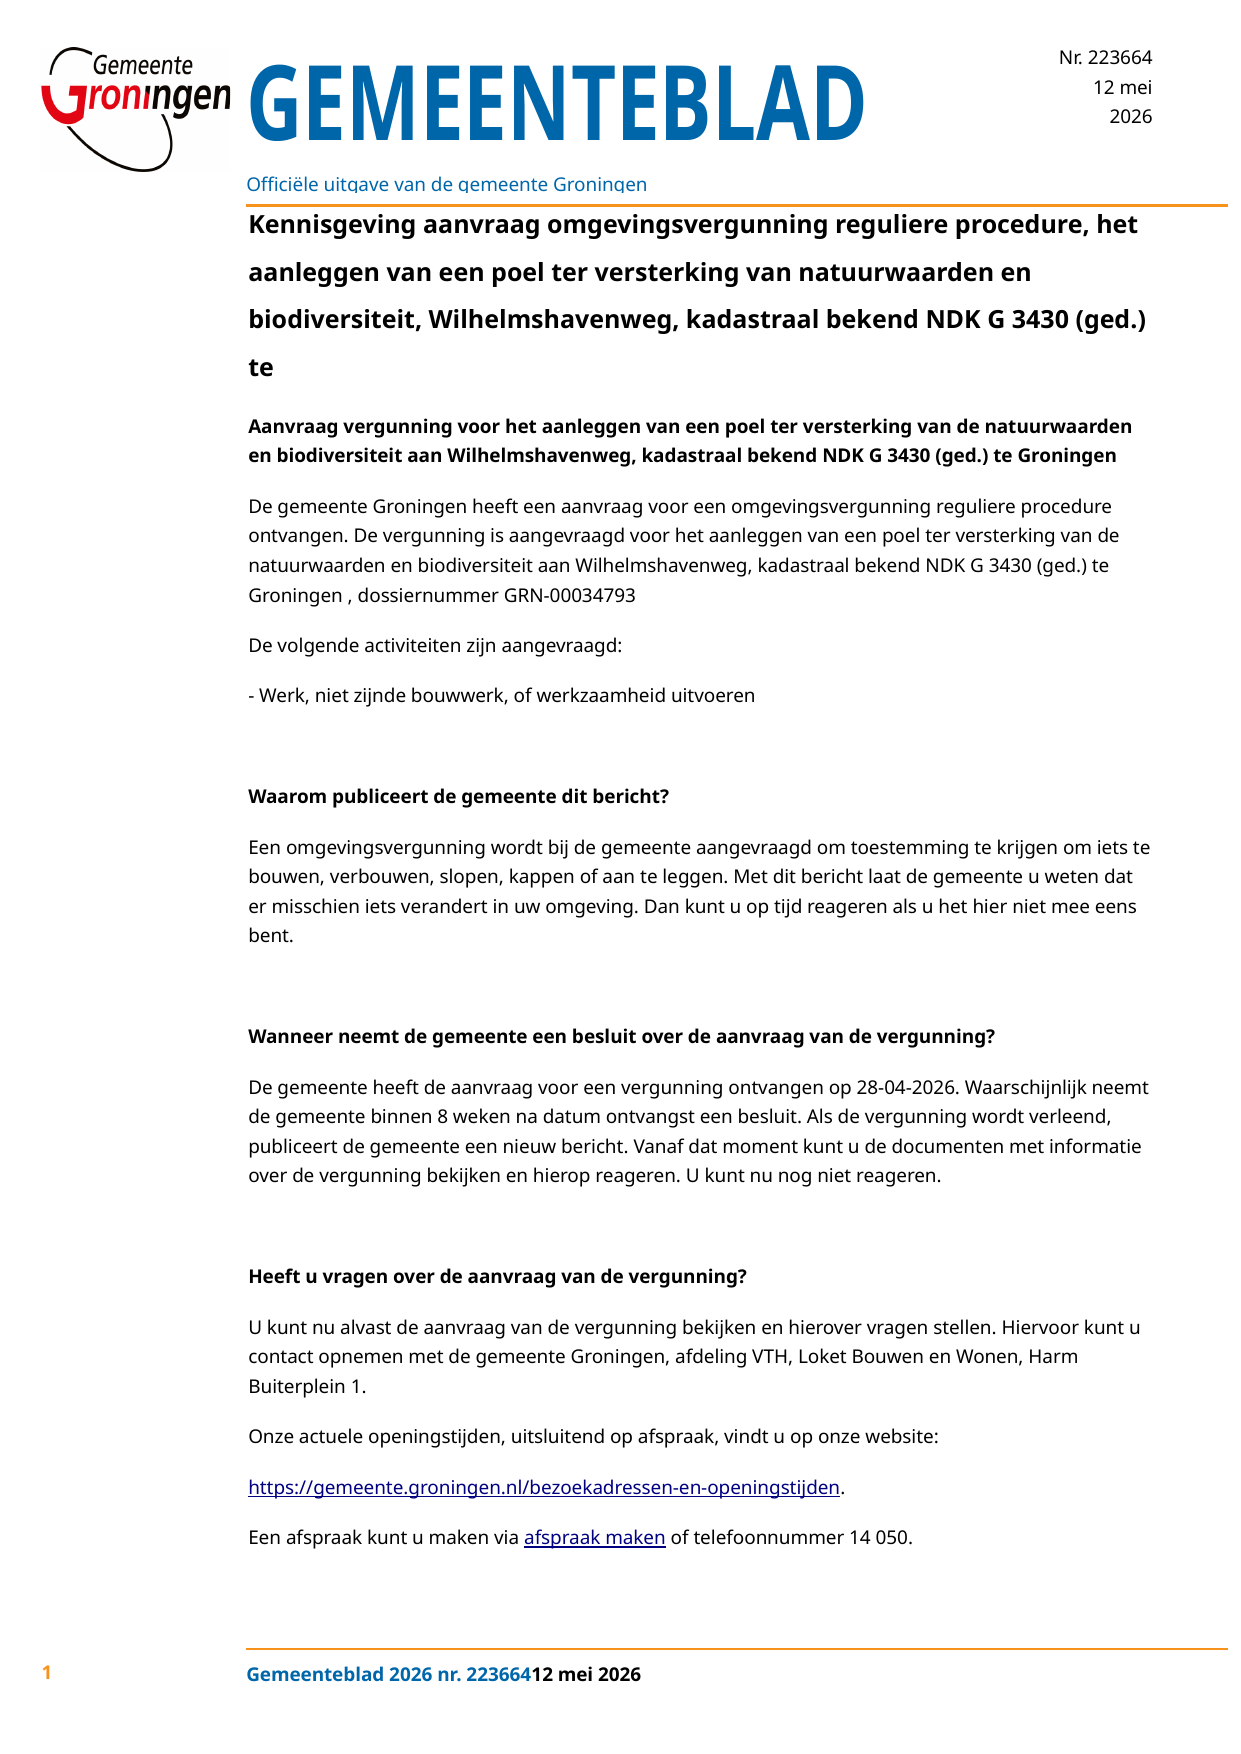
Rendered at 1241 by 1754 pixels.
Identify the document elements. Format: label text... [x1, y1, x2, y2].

picture [41, 47, 231, 172]
text Een omgevingsvergunning wordt bij de gemeente aangevraagd om toestemming te krijgen om iets te bouwen, verbouwen, slopen, kappen of aan te leggen. Met dit bericht laat de gemeente u weten dat er misschien iets verandert in uw omgeving. Dan kunt u op tijd reageren als u het hier niet mee eens bent. [248, 834, 1152, 948]
text Een afspraak kunt u maken via afspraak maken of telefoonnummer 14 050. [248, 1524, 1152, 1550]
text De gemeente Groningen heeft een aanvraag voor een omgevingsvergunning reguliere procedure ontvangen. De vergunning is aangevraagd voor het aanleggen van een poel ter versterking van de natuurwaarden en biodiversiteit aan Wilhelmshavenweg, kadastraal bekend NDK G 3430 (ged.) te Groningen , dossiernummer GRN-00034793 [248, 493, 1152, 608]
text Wanneer neemt de gemeente een besluit over de aanvraag van de vergunning? [248, 1023, 1152, 1049]
text - Werk, niet zijnde bouwwerk, of werkzaamheid uitvoeren [248, 683, 1152, 708]
text Waarom publiceert de gemeente dit bericht? [248, 783, 1152, 809]
text Heeft u vragen over de aanvraag van de vergunning? [248, 1263, 1152, 1289]
text Onze actuele openingstijden, uitsluitend op afspraak, vindt u op onze website: [248, 1423, 1152, 1449]
text U kunt nu alvast de aanvraag van de vergunning bekijken en hierover vragen stellen. Hiervoor kunt u contact opnemen met de gemeente Groningen, afdeling VTH, Loket Bouwen en Wonen, Harm Buiterplein 1. [248, 1314, 1152, 1399]
text De gemeente heeft de aanvraag voor een vergunning ontvangen op 28-04-2026. Waarschijnlijk neemt de gemeente binnen 8 weken na datum ontvangst een besluit. Als de vergunning wordt verleend, publiceert de gemeente een nieuw bericht. Vanaf dat moment kunt u de documenten met informatie over de vergunning bekijken en hierop reageren. U kunt nu nog niet reageren. [248, 1074, 1152, 1188]
text https://gemeente.groningen.nl/bezoekadressen-en-openingstijden. [248, 1474, 1152, 1500]
text Kennisgeving aanvraag omgevingsvergunning reguliere procedure, het aanleggen van een poel ter versterking van natuurwaarden en biodiversiteit, Wilhelmshavenweg, kadastraal bekend NDK G 3430 (ged.) te [248, 207, 1152, 384]
text Aanvraag vergunning voor het aanleggen van een poel ter versterking van de natuurwaarden en biodiversiteit aan Wilhelmshavenweg, kadastraal bekend NDK G 3430 (ged.) te Groningen [248, 413, 1152, 468]
text De volgende activiteiten zijn aangevraagd: [248, 632, 1152, 658]
